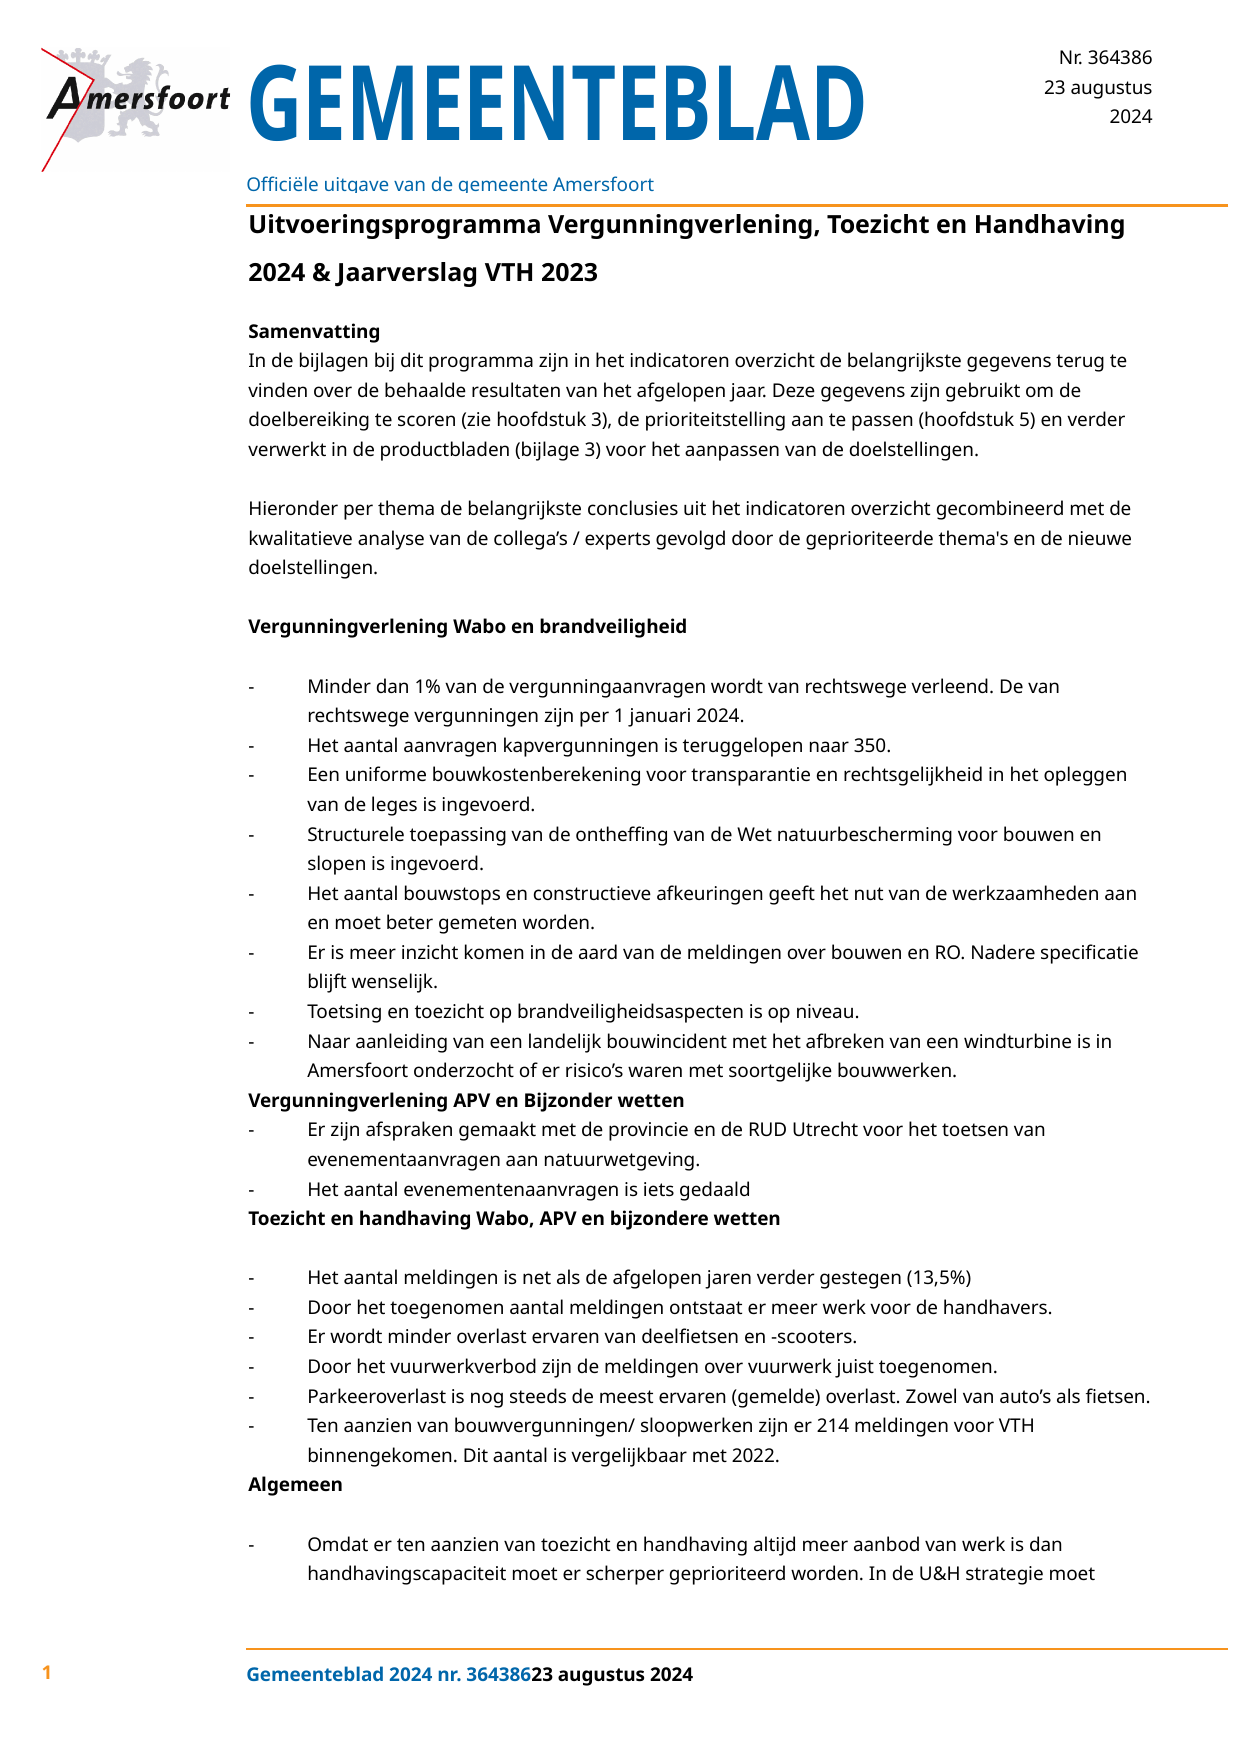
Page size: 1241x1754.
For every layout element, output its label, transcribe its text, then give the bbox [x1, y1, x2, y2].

list Naar aanleiding van een landelijk bouwincident met het afbreken van een windturbine is in Amersfoort onderzocht of er risico’s waren met soortgelijke bouwwerken. [248, 1028, 1152, 1083]
list Er zijn afspraken gemaakt met de provincie en de RUD Utrecht voor het toetsen van evenementaanvragen aan natuurwetgeving. [248, 1117, 1152, 1172]
list Het aantal evenementenaanvragen is iets gedaald [248, 1176, 1152, 1202]
list Minder dan 1% van de vergunningaanvragen wordt van rechtswege verleend. De van rechtswege vergunningen zijn per 1 januari 2024. [248, 673, 1152, 728]
list Door het toegenomen aantal meldingen ontstaat er meer werk voor de handhavers. [248, 1294, 1152, 1320]
list Er is meer inzicht komen in de aard van de meldingen over bouwen en RO. Nadere specificatie blijft wenselijk. [248, 939, 1152, 994]
picture [41, 47, 231, 172]
list Door het vuurwerkverbod zijn de meldingen over vuurwerk juist toegenomen. [248, 1353, 1152, 1379]
list Het aantal bouwstops en constructieve afkeuringen geeft het nut van de werkzaamheden aan en moet beter gemeten worden. [248, 880, 1152, 935]
list Een uniforme bouwkostenberekening voor transparantie en rechtsgelijkheid in het opleggen van de leges is ingevoerd. [248, 762, 1152, 817]
text Samenvatting [248, 318, 1152, 344]
list Parkeeroverlast is nog steeds de meest ervaren (gemelde) overlast. Zowel van auto’s als fietsen. [248, 1383, 1152, 1409]
text Toezicht en handhaving Wabo, APV en bijzondere wetten [248, 1205, 1152, 1231]
list Omdat er ten aanzien van toezicht en handhaving altijd meer aanbod van werk is dan handhavingscapaciteit moet er scherper geprioriteerd worden. In de U&H strategie moet [248, 1531, 1152, 1586]
list Ten aanzien van bouwvergunningen/ sloopwerken zijn er 214 meldingen voor VTH binnengekomen. Dit aantal is vergelijkbaar met 2022. [248, 1412, 1152, 1468]
text Algemeen [248, 1472, 1152, 1497]
list Structurele toepassing van de ontheffing van de Wet natuurbescherming voor bouwen en slopen is ingevoerd. [248, 821, 1152, 876]
list Er wordt minder overlast ervaren van deelfietsen en -scooters. [248, 1324, 1152, 1349]
list Het aantal aanvragen kapvergunningen is teruggelopen naar 350. [248, 732, 1152, 758]
text Hieronder per thema de belangrijkste conclusies uit het indicatoren overzicht gecombineerd met de kwalitatieve analyse van de collega’s / experts gevolgd door de geprioriteerde thema's en de nieuwe doelstellingen. [248, 495, 1152, 580]
text Vergunningverlening Wabo en brandveiligheid [248, 614, 1152, 639]
text Uitvoeringsprogramma Vergunningverlening, Toezicht en Handhaving 2024 & Jaarverslag VTH 2023 [248, 207, 1152, 288]
list Toetsing en toezicht op brandveiligheidsaspecten is op niveau. [248, 998, 1152, 1024]
text In de bijlagen bij dit programma zijn in het indicatoren overzicht de belangrijkste gegevens terug te vinden over de behaalde resultaten van het afgelopen jaar. Deze gegevens zijn gebruikt om de doelbereiking te scoren (zie hoofdstuk 3), de prioriteitstelling aan te passen (hoofdstuk 5) en verder verwerkt in de productbladen (bijlage 3) voor het aanpassen van de doelstellingen. [248, 347, 1152, 462]
list Het aantal meldingen is net als de afgelopen jaren verder gestegen (13,5%) [248, 1264, 1152, 1290]
text Vergunningverlening APV en Bijzonder wetten [248, 1087, 1152, 1113]
